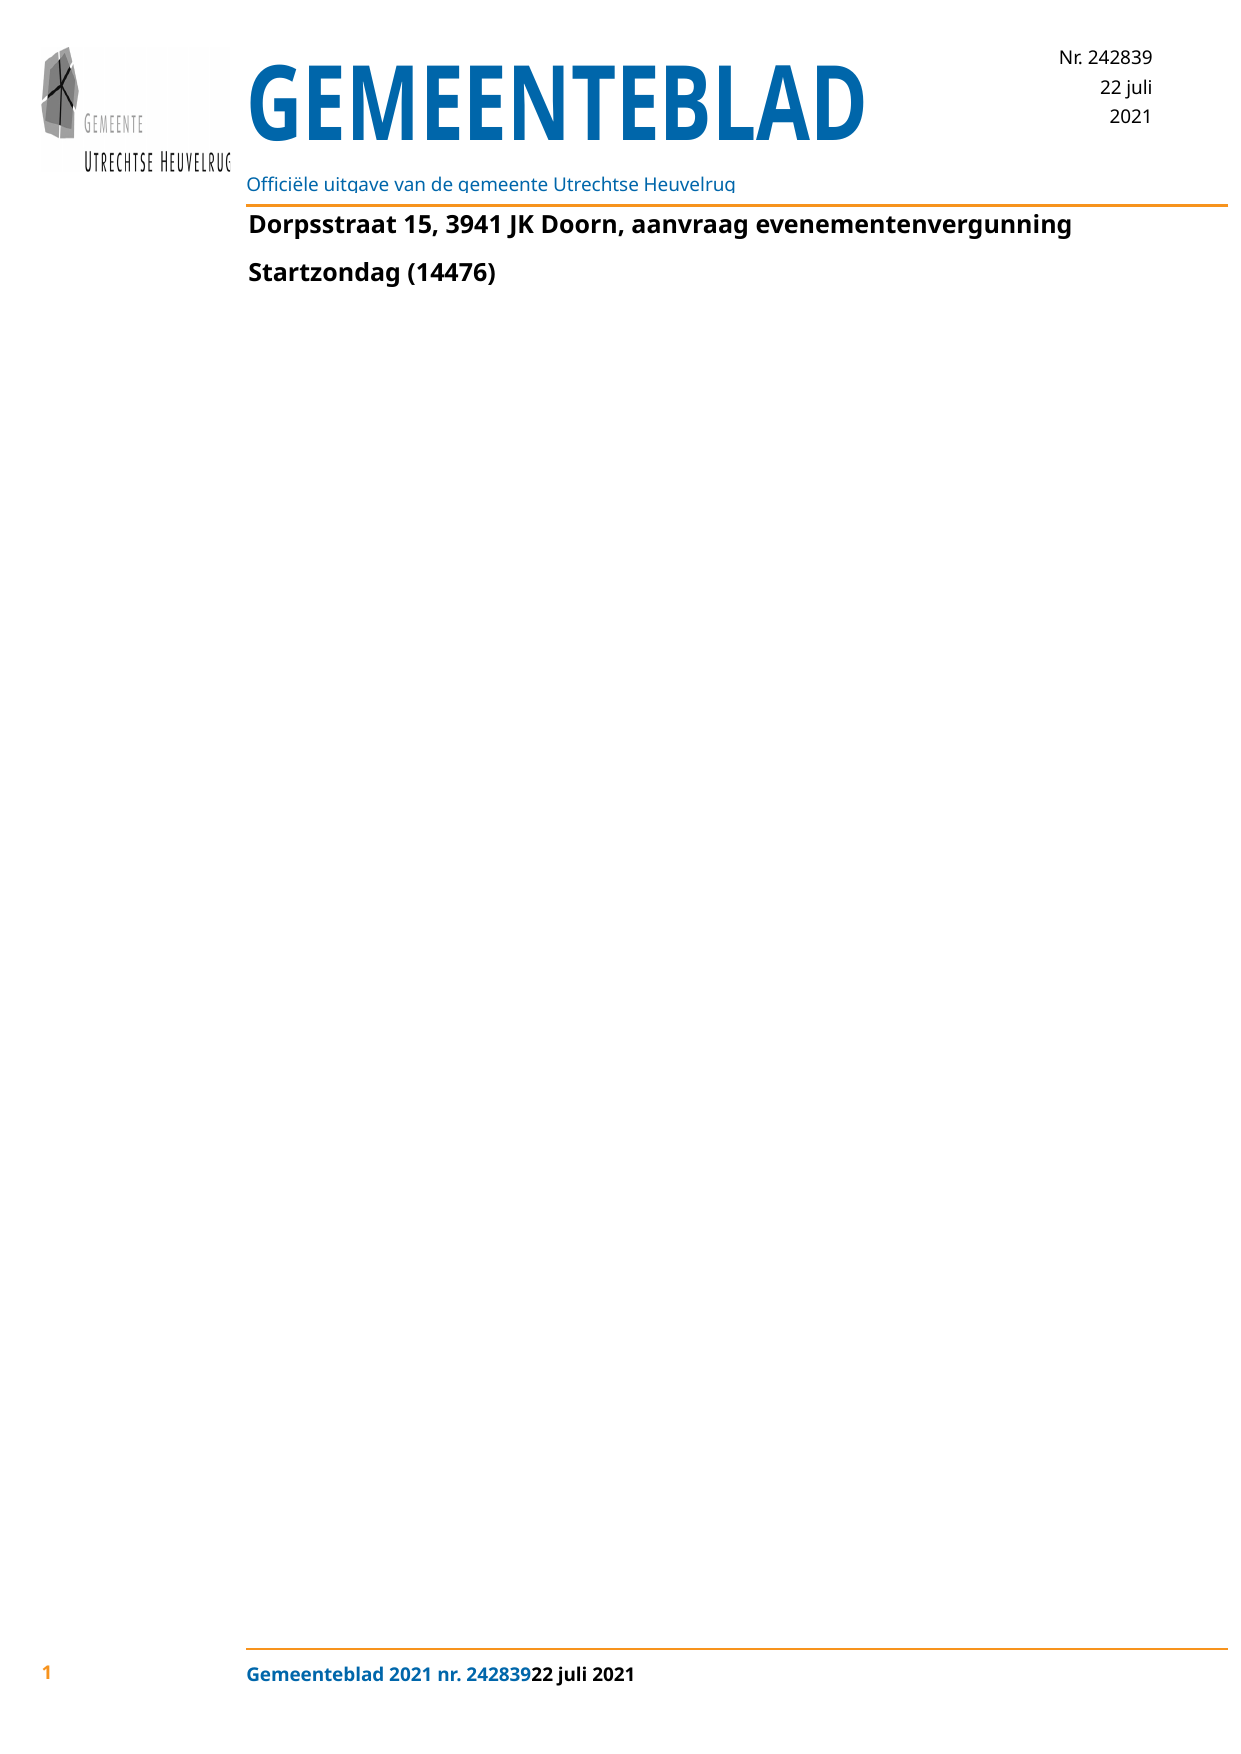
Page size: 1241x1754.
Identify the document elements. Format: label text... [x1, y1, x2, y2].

picture [41, 47, 231, 172]
text Dorpsstraat 15, 3941 JK Doorn, aanvraag evenementenvergunning Startzondag (14476) [248, 207, 1152, 288]
